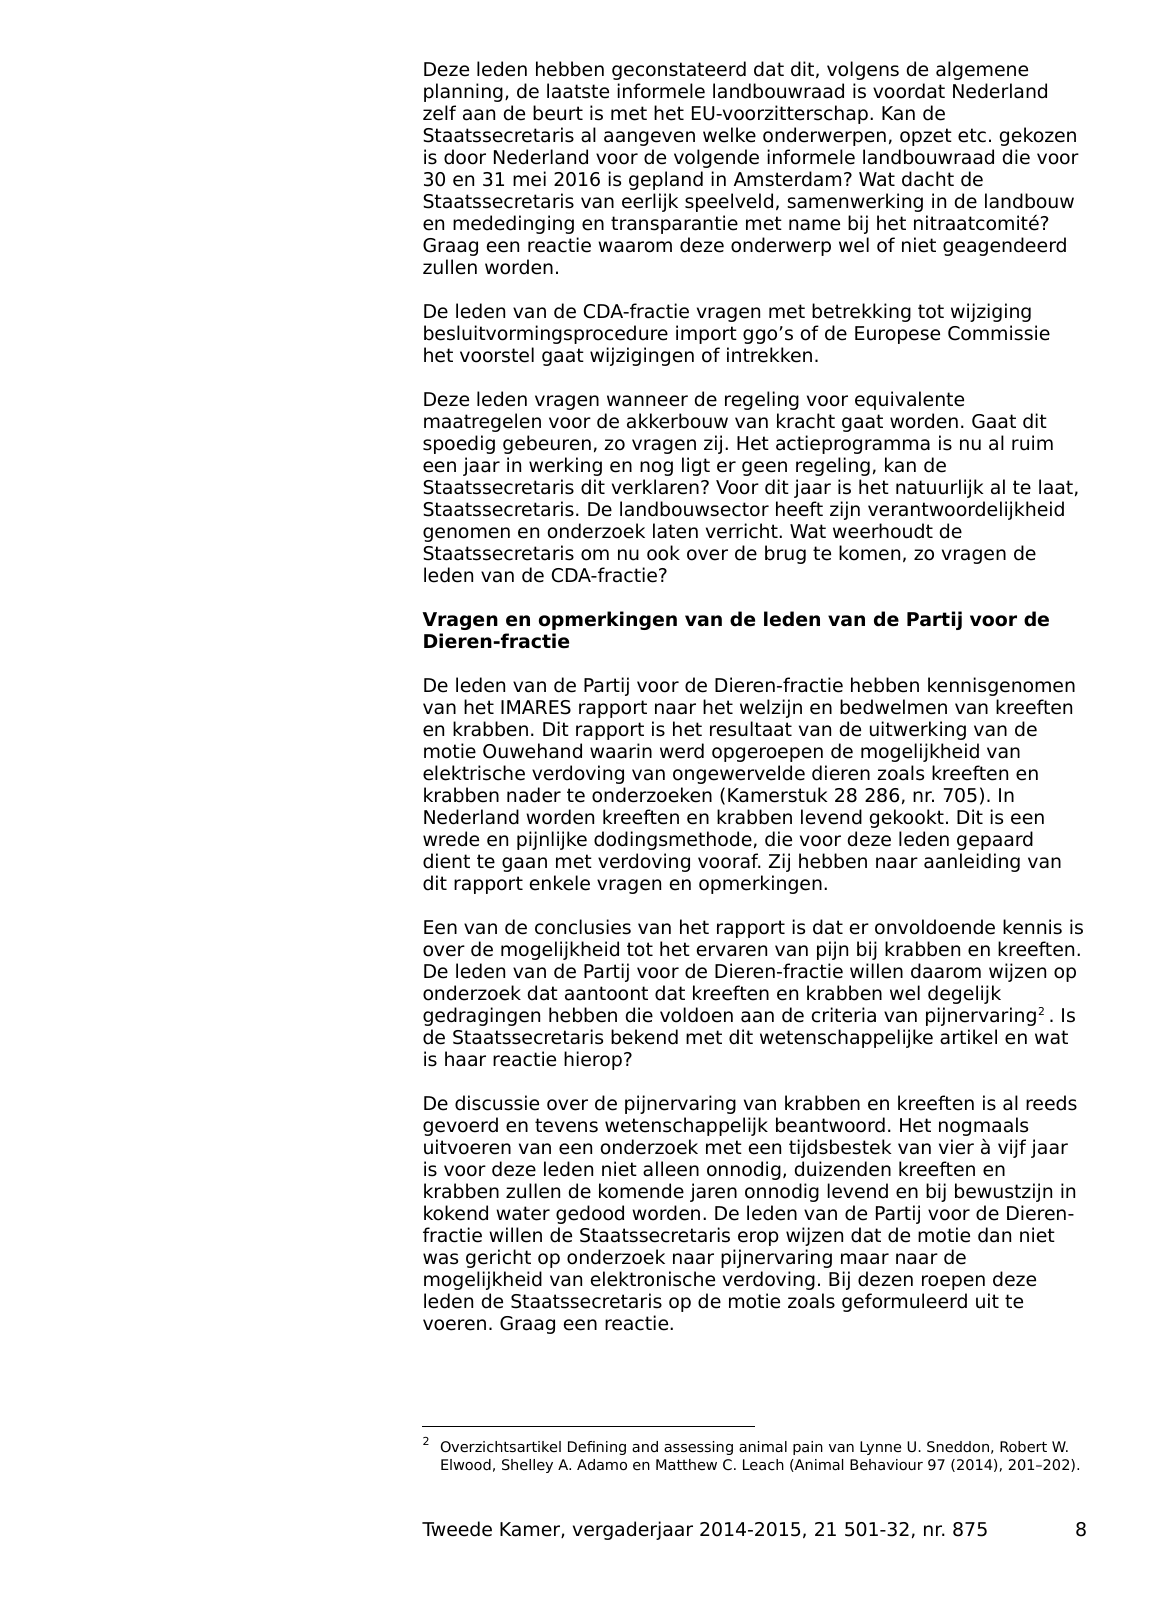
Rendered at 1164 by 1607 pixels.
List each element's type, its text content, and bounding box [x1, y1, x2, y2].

text Deze leden vragen wanneer de regeling voor equivalente maatregelen voor de akkerbouw van kracht gaat worden. Gaat dit spoedig gebeuren, zo vragen zij. Het actieprogramma is nu al ruim een jaar in werking en nog ligt er geen regeling, kan de Staatssecretaris dit verklaren? Voor dit jaar is het natuurlijk al te laat, Staatssecretaris. De landbouwsector heeft zijn verantwoordelijkheid genomen en onderzoek laten verricht. Wat weerhoudt de Staatssecretaris om nu ook over de brug te komen, zo vragen de leden van de CDA-fractie? [422, 389, 1087, 587]
text Een van de conclusies van het rapport is dat er onvoldoende kennis is over de mogelijkheid tot het ervaren van pijn bij krabben en kreeften. De leden van de Partij voor de Dieren-fractie willen daarom wijzen op onderzoek dat aantoont dat kreeften en krabben wel degelijk gedragingen hebben die voldoen aan de criteria van pijnervaring. Is de Staatssecretaris bekend met dit wetenschappelijke artikel en wat is haar reactie hierop? [422, 917, 1087, 1071]
text De leden van de CDA-fractie vragen met betrekking tot wijziging besluitvormingsprocedure import ggo’s of de Europese Commissie het voorstel gaat wijzigingen of intrekken. [422, 301, 1087, 367]
text Overzichtsartikel Defining and assessing animal pain van Lynne U. Sneddon, Robert W. Elwood, Shelley A. Adamo en Matthew C. Leach (Animal Behaviour 97 (2014), 201–202). [422, 1435, 1087, 1474]
subtitle Vragen en opmerkingen van de leden van de Partij voor de Dieren-fractie [422, 609, 1087, 653]
text De discussie over de pijnervaring van krabben en kreeften is al reeds gevoerd en tevens wetenschappelijk beantwoord. Het nogmaals uitvoeren van een onderzoek met een tijdsbestek van vier à vijf jaar is voor deze leden niet alleen onnodig, duizenden kreeften en krabben zullen de komende jaren onnodig levend en bij bewustzijn in kokend water gedood worden. De leden van de Partij voor de Dieren-fractie willen de Staatssecretaris erop wijzen dat de motie dan niet was gericht op onderzoek naar pijnervaring maar naar de mogelijkheid van elektronische verdoving. Bij dezen roepen deze leden de Staatssecretaris op de motie zoals geformuleerd uit te voeren. Graag een reactie. [422, 1093, 1087, 1335]
text De leden van de Partij voor de Dieren-fractie hebben kennisgenomen van het IMARES rapport naar het welzijn en bedwelmen van kreeften en krabben. Dit rapport is het resultaat van de uitwerking van de motie Ouwehand waarin werd opgeroepen de mogelijkheid van elektrische verdoving van ongewervelde dieren zoals kreeften en krabben nader te onderzoeken (Kamerstuk 28 286, nr. 705). In Nederland worden kreeften en krabben levend gekookt. Dit is een wrede en pijnlijke dodingsmethode, die voor deze leden gepaard dient te gaan met verdoving vooraf. Zij hebben naar aanleiding van dit rapport enkele vragen en opmerkingen. [422, 675, 1087, 895]
text Deze leden hebben geconstateerd dat dit, volgens de algemene planning, de laatste informele landbouwraad is voordat Nederland zelf aan de beurt is met het EU-voorzitterschap. Kan de Staatssecretaris al aangeven welke onderwerpen, opzet etc. gekozen is door Nederland voor de volgende informele landbouwraad die voor 30 en 31 mei 2016 is gepland in Amsterdam? Wat dacht de Staatssecretaris van eerlijk speelveld, samenwerking in de landbouw en mededinging en transparantie met name bij het nitraatcomité? Graag een reactie waarom deze onderwerp wel of niet geagendeerd zullen worden. [422, 59, 1087, 279]
